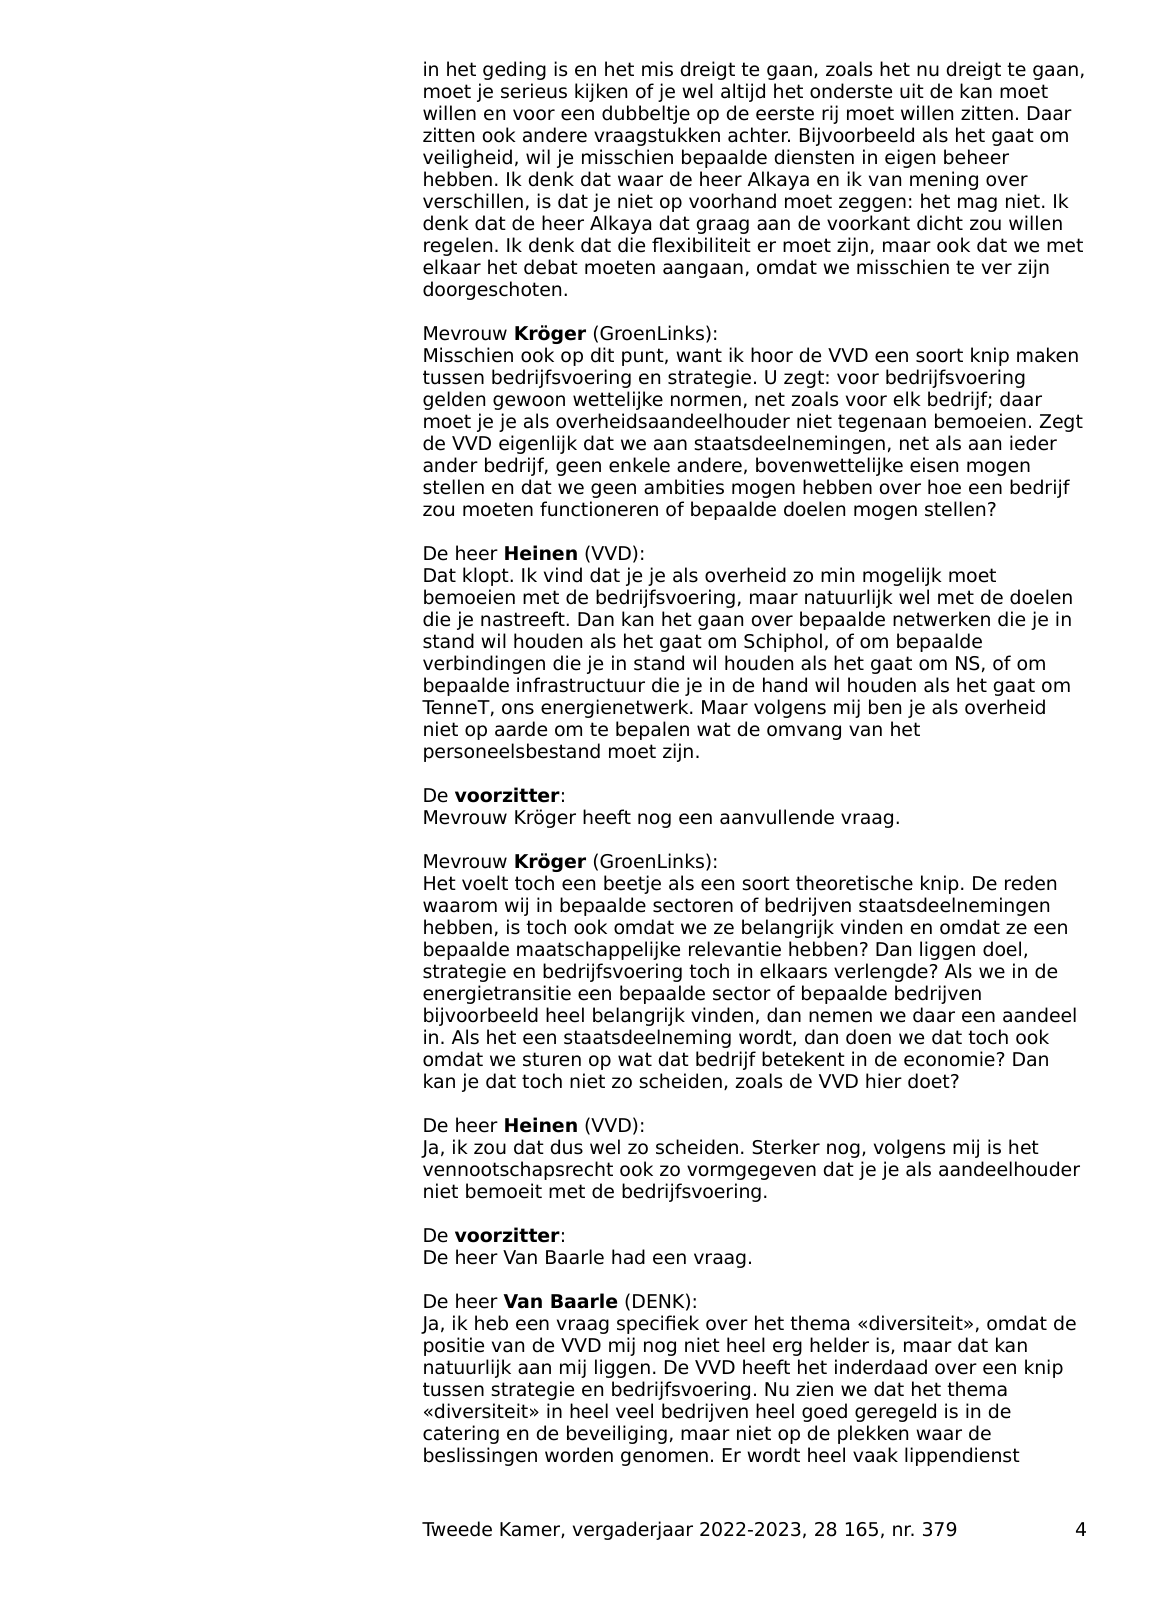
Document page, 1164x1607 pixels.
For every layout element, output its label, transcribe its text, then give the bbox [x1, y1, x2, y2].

text Het voelt toch een beetje als een soort theoretische knip. De reden waarom wij in bepaalde sectoren of bedrijven staatsdeelnemingen hebben, is toch ook omdat we ze belangrijk vinden en omdat ze een bepaalde maatschappelijke relevantie hebben? Dan liggen doel, strategie en bedrijfsvoering toch in elkaars verlengde? Als we in de energietransitie een bepaalde sector of bepaalde bedrijven bijvoorbeeld heel belangrijk vinden, dan nemen we daar een aandeel in. Als het een staatsdeelneming wordt, dan doen we dat toch ook omdat we sturen op wat dat bedrijf betekent in de economie? Dan kan je dat toch niet zo scheiden, zoals de VVD hier doet? [422, 873, 1087, 1093]
text Mevrouw Kröger heeft nog een aanvullende vraag. [422, 807, 1087, 829]
text De voorzitter: [422, 785, 1087, 807]
text De heer Van Baarle had een vraag. [422, 1247, 1087, 1269]
text Mevrouw Kröger (GroenLinks): [422, 851, 1087, 873]
text Dat klopt. Ik vind dat je je als overheid zo min mogelijk moet bemoeien met de bedrijfsvoering, maar natuurlijk wel met de doelen die je nastreeft. Dan kan het gaan over bepaalde netwerken die je in stand wil houden als het gaat om Schiphol, of om bepaalde verbindingen die je in stand wil houden als het gaat om NS, of om bepaalde infrastructuur die je in de hand wil houden als het gaat om TenneT, ons energienetwerk. Maar volgens mij ben je als overheid niet op aarde om te bepalen wat de omvang van het personeelsbestand moet zijn. [422, 565, 1087, 763]
text De heer Van Baarle (DENK): [422, 1291, 1087, 1313]
text Mevrouw Kröger (GroenLinks): [422, 323, 1087, 345]
text Ja, ik zou dat dus wel zo scheiden. Sterker nog, volgens mij is het vennootschapsrecht ook zo vormgegeven dat je je als aandeelhouder niet bemoeit met de bedrijfsvoering. [422, 1137, 1087, 1203]
text in het geding is en het mis dreigt te gaan, zoals het nu dreigt te gaan, moet je serieus kijken of je wel altijd het onderste uit de kan moet willen en voor een dubbeltje op de eerste rij moet willen zitten. Daar zitten ook andere vraagstukken achter. Bijvoorbeeld als het gaat om veiligheid, wil je misschien bepaalde diensten in eigen beheer hebben. Ik denk dat waar de heer Alkaya en ik van mening over verschillen, is dat je niet op voorhand moet zeggen: het mag niet. Ik denk dat de heer Alkaya dat graag aan de voorkant dicht zou willen regelen. Ik denk dat die flexibiliteit er moet zijn, maar ook dat we met elkaar het debat moeten aangaan, omdat we misschien te ver zijn doorgeschoten. [422, 59, 1087, 301]
text De voorzitter: [422, 1225, 1087, 1247]
text De heer Heinen (VVD): [422, 543, 1087, 565]
text De heer Heinen (VVD): [422, 1115, 1087, 1137]
text Misschien ook op dit punt, want ik hoor de VVD een soort knip maken tussen bedrijfsvoering en strategie. U zegt: voor bedrijfsvoering gelden gewoon wettelijke normen, net zoals voor elk bedrijf; daar moet je je als overheidsaandeelhouder niet tegenaan bemoeien. Zegt de VVD eigenlijk dat we aan staatsdeelnemingen, net als aan ieder ander bedrijf, geen enkele andere, bovenwettelijke eisen mogen stellen en dat we geen ambities mogen hebben over hoe een bedrijf zou moeten functioneren of bepaalde doelen mogen stellen? [422, 345, 1087, 521]
text Ja, ik heb een vraag specifiek over het thema «diversiteit», omdat de positie van de VVD mij nog niet heel erg helder is, maar dat kan natuurlijk aan mij liggen. De VVD heeft het inderdaad over een knip tussen strategie en bedrijfsvoering. Nu zien we dat het thema «diversiteit» in heel veel bedrijven heel goed geregeld is in de catering en de beveiliging, maar niet op de plekken waar de beslissingen worden genomen. Er wordt heel vaak lippendienst [422, 1313, 1087, 1467]
